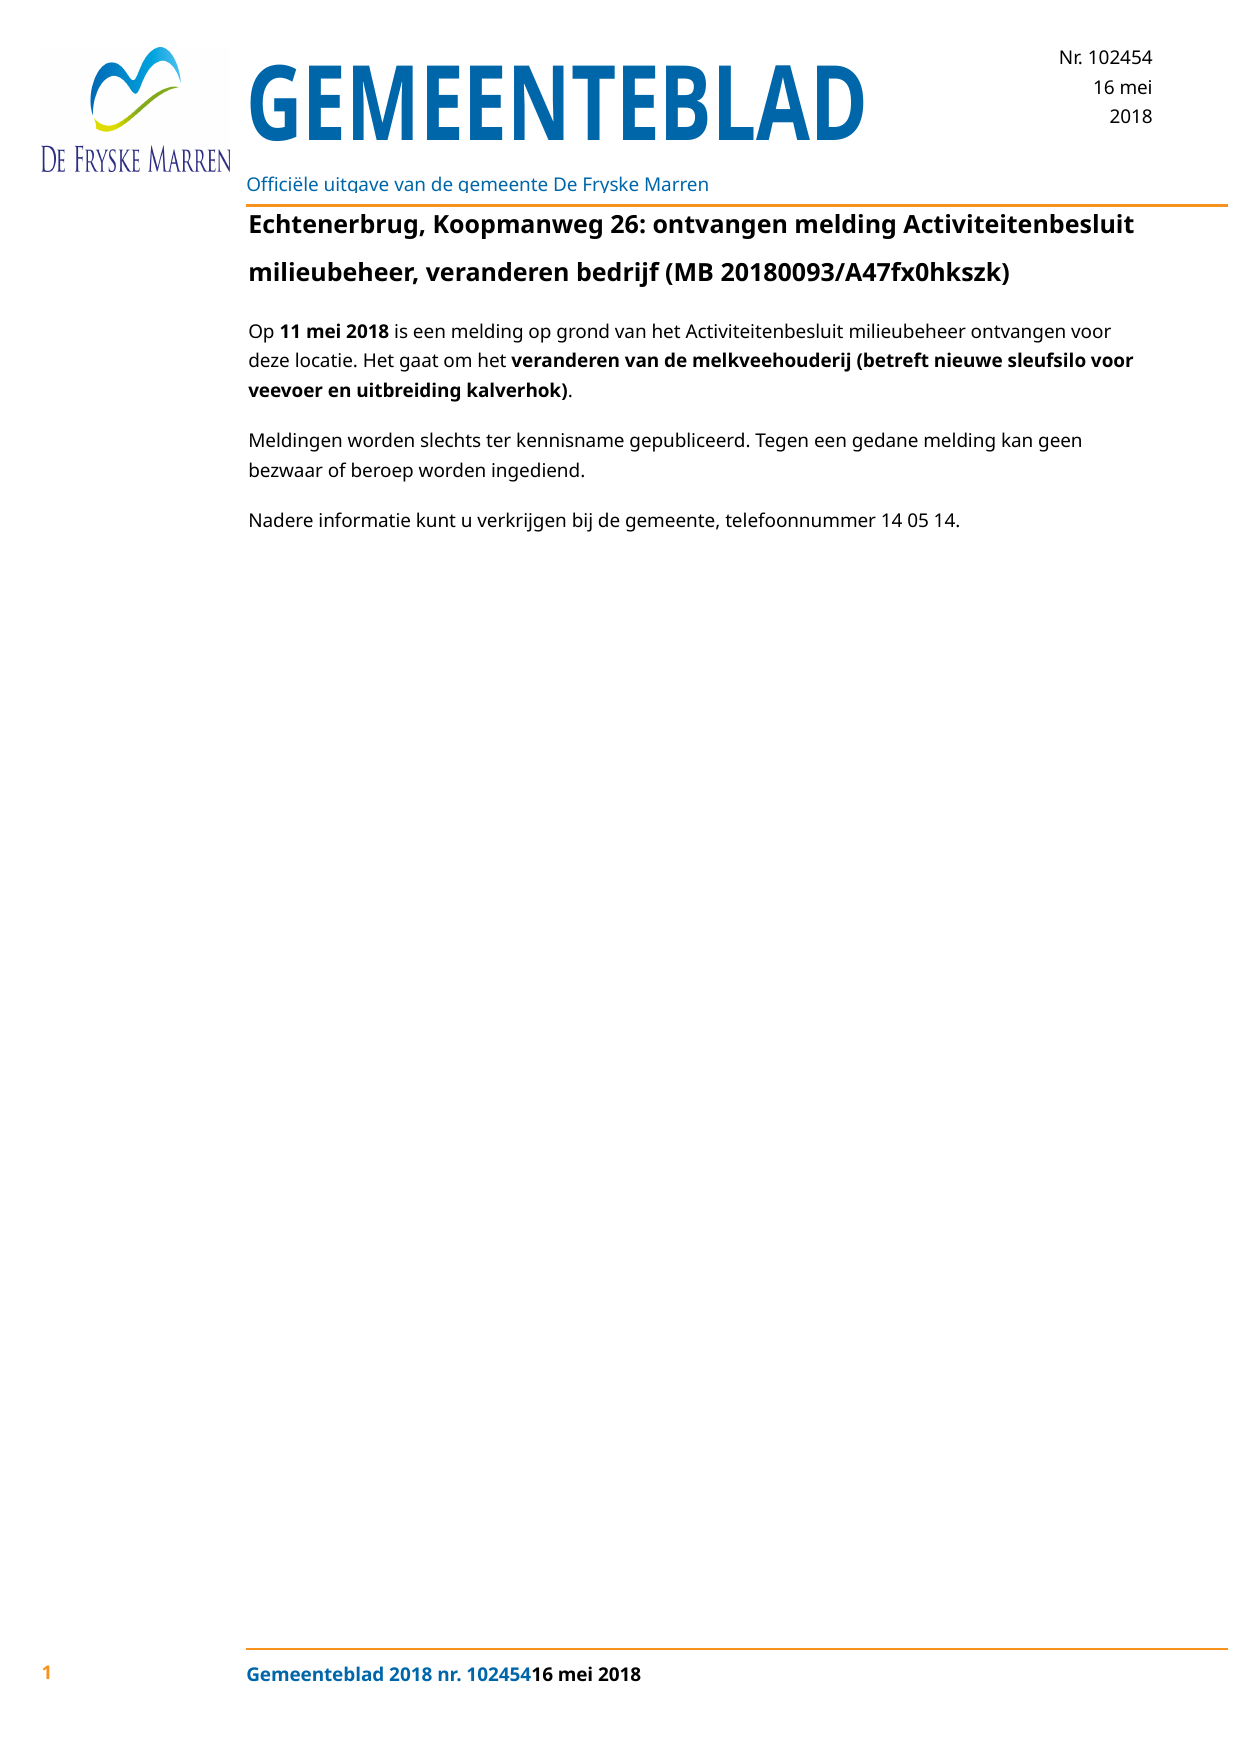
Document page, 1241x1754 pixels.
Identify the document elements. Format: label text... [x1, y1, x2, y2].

text Op 11 mei 2018 is een melding op grond van het Activiteitenbesluit milieubeheer ontvangen voor deze locatie. Het gaat om het veranderen van de melkveehouderij (betreft nieuwe sleufsilo voor veevoer en uitbreiding kalverhok). [248, 318, 1152, 403]
text Meldingen worden slechts ter kennisname gepubliceerd. Tegen een gedane melding kan geen bezwaar of beroep worden ingediend. [248, 427, 1152, 483]
text Nadere informatie kunt u verkrijgen bij de gemeente, telefoonnummer 14 05 14. [248, 507, 1152, 533]
text Echtenerbrug, Koopmanweg 26: ontvangen melding Activiteitenbesluit milieubeheer, veranderen bedrijf (MB 20180093/A47fx0hkszk) [248, 207, 1152, 288]
picture [41, 47, 231, 172]
